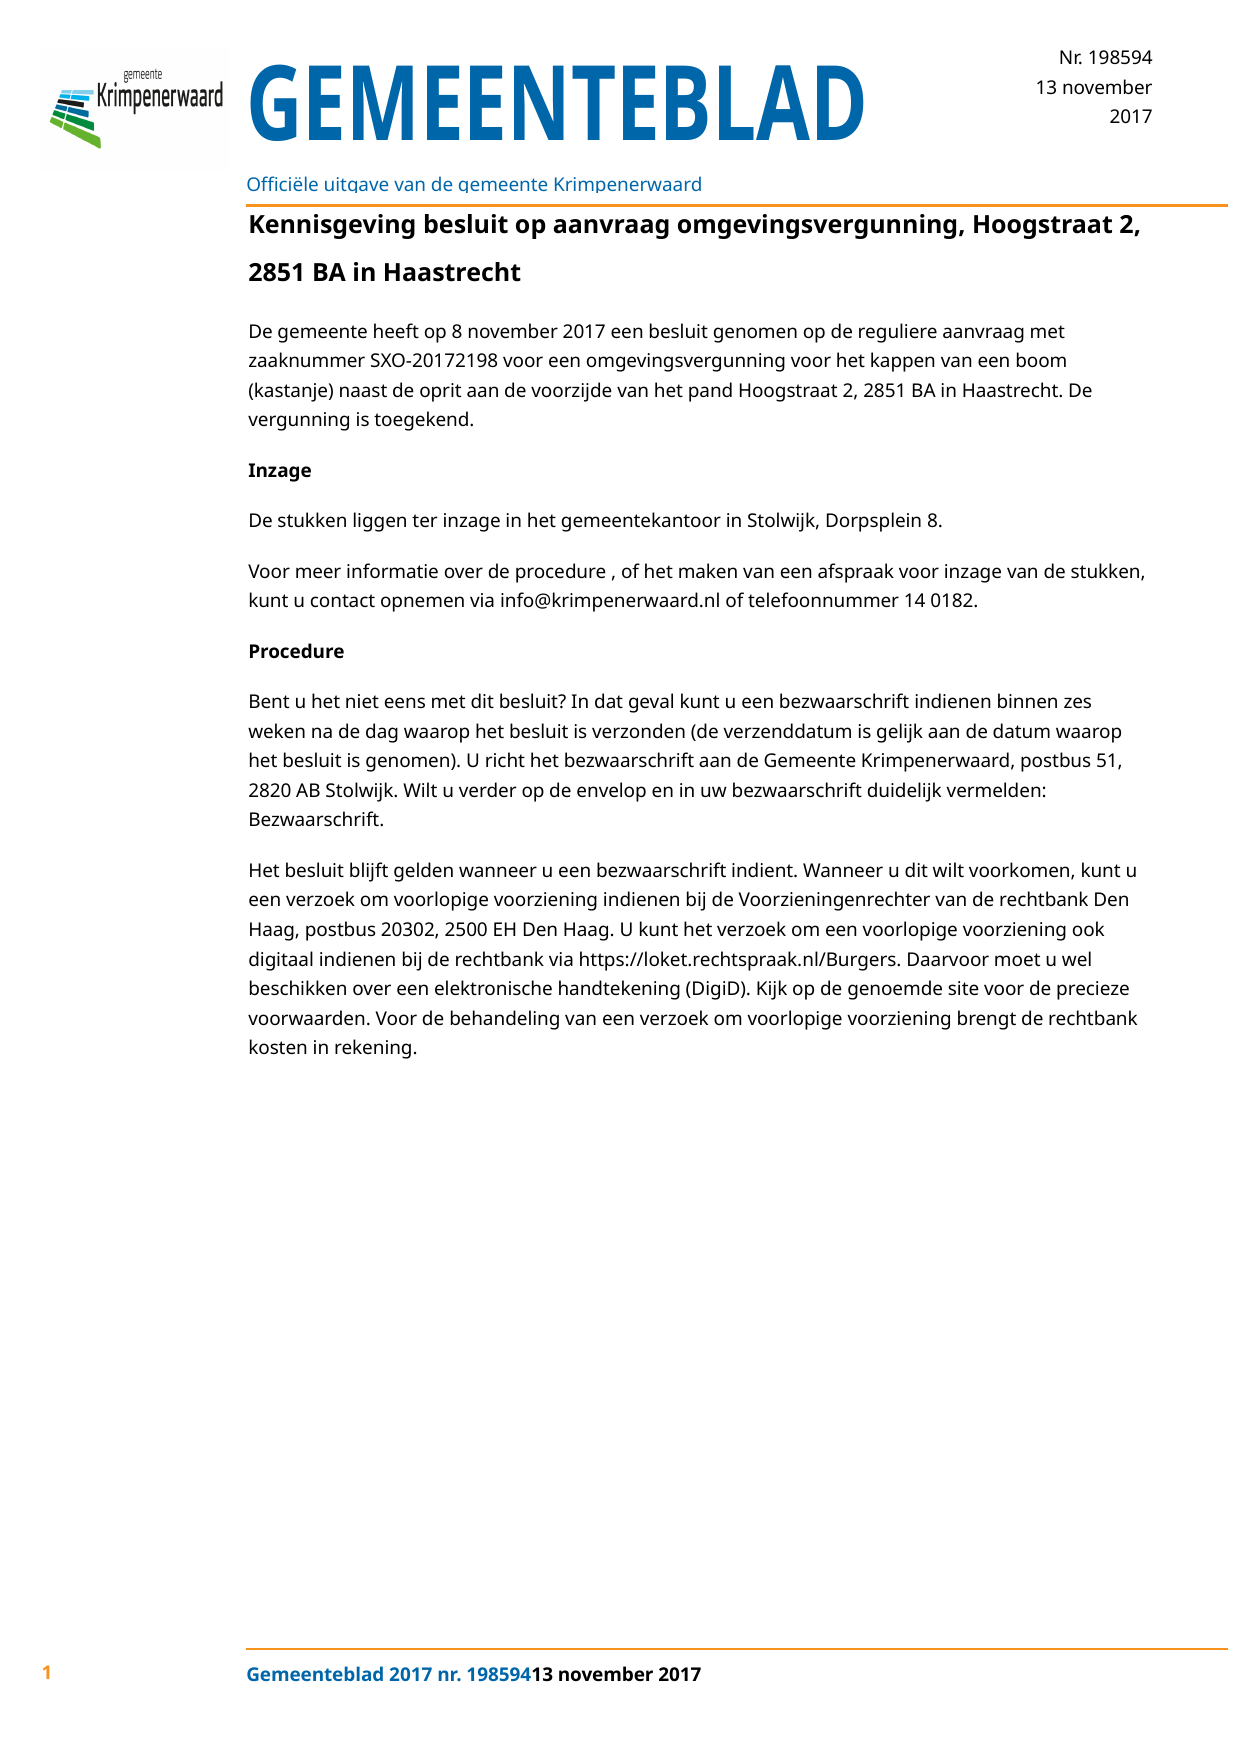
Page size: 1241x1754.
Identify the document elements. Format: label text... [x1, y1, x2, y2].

text Procedure [248, 638, 1152, 664]
picture [41, 47, 231, 172]
text Voor meer informatie over de procedure , of het maken van een afspraak voor inzage van de stukken, kunt u contact opnemen via info@krimpenerwaard.nl of telefoonnummer 14 0182. [248, 558, 1152, 613]
text Kennisgeving besluit op aanvraag omgevingsvergunning, Hoogstraat 2, 2851 BA in Haastrecht [248, 207, 1152, 288]
text De gemeente heeft op 8 november 2017 een besluit genomen op de reguliere aanvraag met zaaknummer SXO-20172198 voor een omgevingsvergunning voor het kappen van een boom (kastanje) naast de oprit aan de voorzijde van het pand Hoogstraat 2, 2851 BA in Haastrecht. De vergunning is toegekend. [248, 318, 1152, 432]
text Bent u het niet eens met dit besluit? In dat geval kunt u een bezwaarschrift indienen binnen zes weken na de dag waarop het besluit is verzonden (de verzenddatum is gelijk aan de datum waarop het besluit is genomen). U richt het bezwaarschrift aan de Gemeente Krimpenerwaard, postbus 51, 2820 AB Stolwijk. Wilt u verder op de envelop en in uw bezwaarschrift duidelijk vermelden: Bezwaarschrift. [248, 688, 1152, 832]
text Inzage [248, 457, 1152, 483]
text De stukken liggen ter inzage in het gemeentekantoor in Stolwijk, Dorpsplein 8. [248, 507, 1152, 533]
text Het besluit blijft gelden wanneer u een bezwaarschrift indient. Wanneer u dit wilt voorkomen, kunt u een verzoek om voorlopige voorziening indienen bij de Voorzieningenrechter van de rechtbank Den Haag, postbus 20302, 2500 EH Den Haag. U kunt het verzoek om een voorlopige voorziening ook digitaal indienen bij de rechtbank via https://loket.rechtspraak.nl/Burgers. Daarvoor moet u wel beschikken over een elektronische handtekening (DigiD). Kijk op de genoemde site voor de precieze voorwaarden. Voor de behandeling van een verzoek om voorlopige voorziening brengt de rechtbank kosten in rekening. [248, 857, 1152, 1060]
